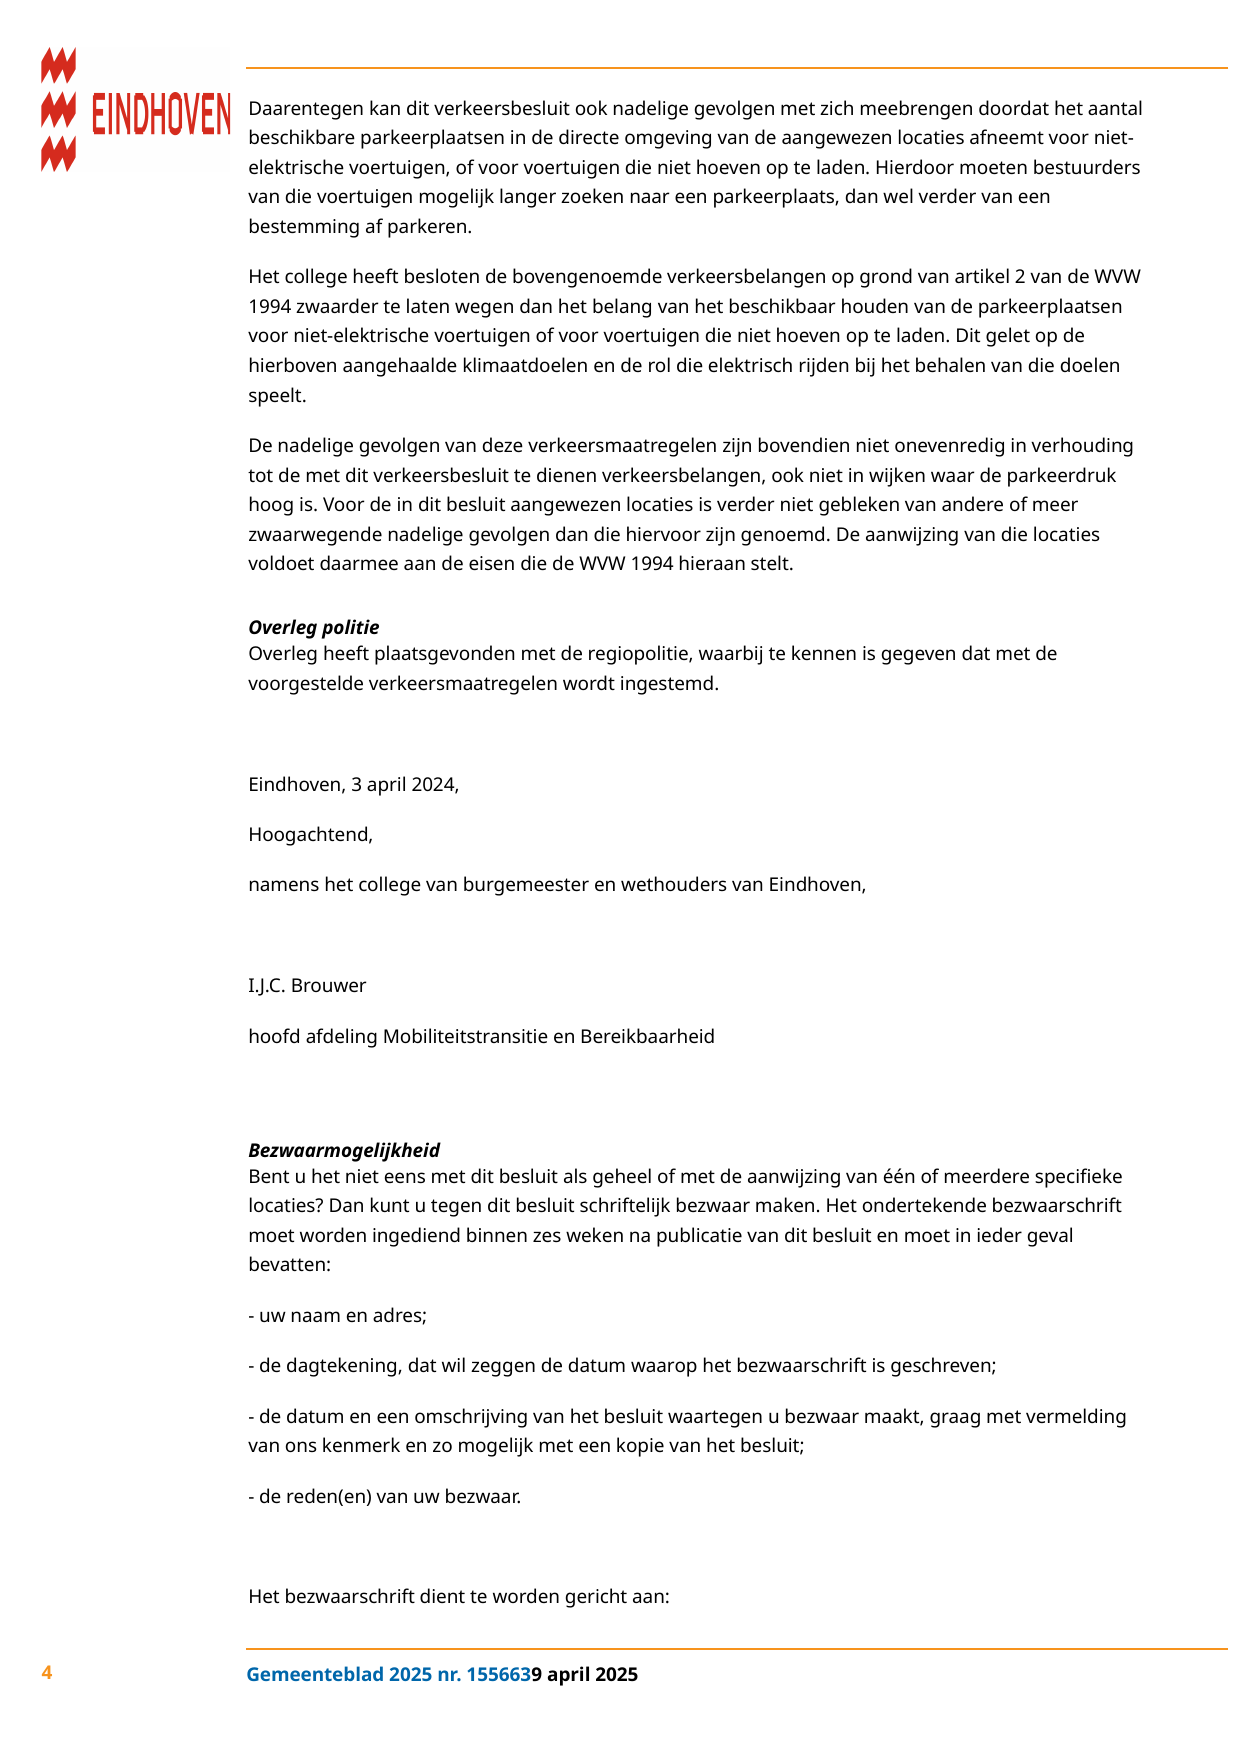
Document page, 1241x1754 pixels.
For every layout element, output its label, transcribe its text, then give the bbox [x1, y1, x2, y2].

text Het college heeft besloten de bovengenoemde verkeersbelangen op grond van artikel 2 van de WVW 1994 zwaarder te laten wegen dan het belang van het beschikbaar houden van de parkeerplaatsen voor niet-elektrische voertuigen of voor voertuigen die niet hoeven op te laden. Dit gelet op de hierboven aangehaalde klimaatdoelen en de rol die elektrisch rijden bij het behalen van die doelen speelt. [248, 263, 1152, 408]
text - de reden(en) van uw bezwaar. [248, 1483, 1152, 1509]
text Bezwaarmogelijkheid [248, 1137, 1152, 1163]
picture [41, 47, 231, 172]
text - de dagtekening, dat wil zeggen de datum waarop het bezwaarschrift is geschreven; [248, 1352, 1152, 1378]
text hoofd afdeling Mobiliteitstransitie en Bereikbaarheid [248, 1023, 1152, 1048]
text I.J.C. Brouwer [248, 972, 1152, 998]
text Overleg heeft plaatsgevonden met de regiopolitie, waarbij te kennen is gegeven dat met de voorgestelde verkeersmaatregelen wordt ingestemd. [248, 640, 1152, 696]
text De nadelige gevolgen van deze verkeersmaatregelen zijn bovendien niet onevenredig in verhouding tot de met dit verkeersbesluit te dienen verkeersbelangen, ook niet in wijken waar de parkeerdruk hoog is. Voor de in dit besluit aangewezen locaties is verder niet gebleken van andere of meer zwaarwegende nadelige gevolgen dan die hiervoor zijn genoemd. De aanwijzing van die locaties voldoet daarmee aan de eisen die de WVW 1994 hieraan stelt. [248, 432, 1152, 576]
text Bent u het niet eens met dit besluit als geheel of met de aanwijzing van één of meerdere specifieke locaties? Dan kunt u tegen dit besluit schriftelijk bezwaar maken. Het ondertekende bezwaarschrift moet worden ingediend binnen zes weken na publicatie van dit besluit en moet in ieder geval bevatten: [248, 1163, 1152, 1277]
text Hoogachtend, [248, 821, 1152, 847]
text Het bezwaarschrift dient te worden gericht aan: [248, 1584, 1152, 1609]
text namens het college van burgemeester en wethouders van Eindhoven, [248, 872, 1152, 897]
text Overleg politie [248, 614, 1152, 640]
text Eindhoven, 3 april 2024, [248, 771, 1152, 796]
text - uw naam en adres; [248, 1302, 1152, 1328]
text - de datum en een omschrijving van het besluit waartegen u bezwaar maakt, graag met vermelding van ons kenmerk en zo mogelijk met een kopie van het besluit; [248, 1403, 1152, 1458]
text Daarentegen kan dit verkeersbesluit ook nadelige gevolgen met zich meebrengen doordat het aantal beschikbare parkeerplaatsen in de directe omgeving van de aangewezen locaties afneemt voor niet-elektrische voertuigen, of voor voertuigen die niet hoeven op te laden. Hierdoor moeten bestuurders van die voertuigen mogelijk langer zoeken naar een parkeerplaats, dan wel verder van een bestemming af parkeren. [248, 95, 1152, 239]
